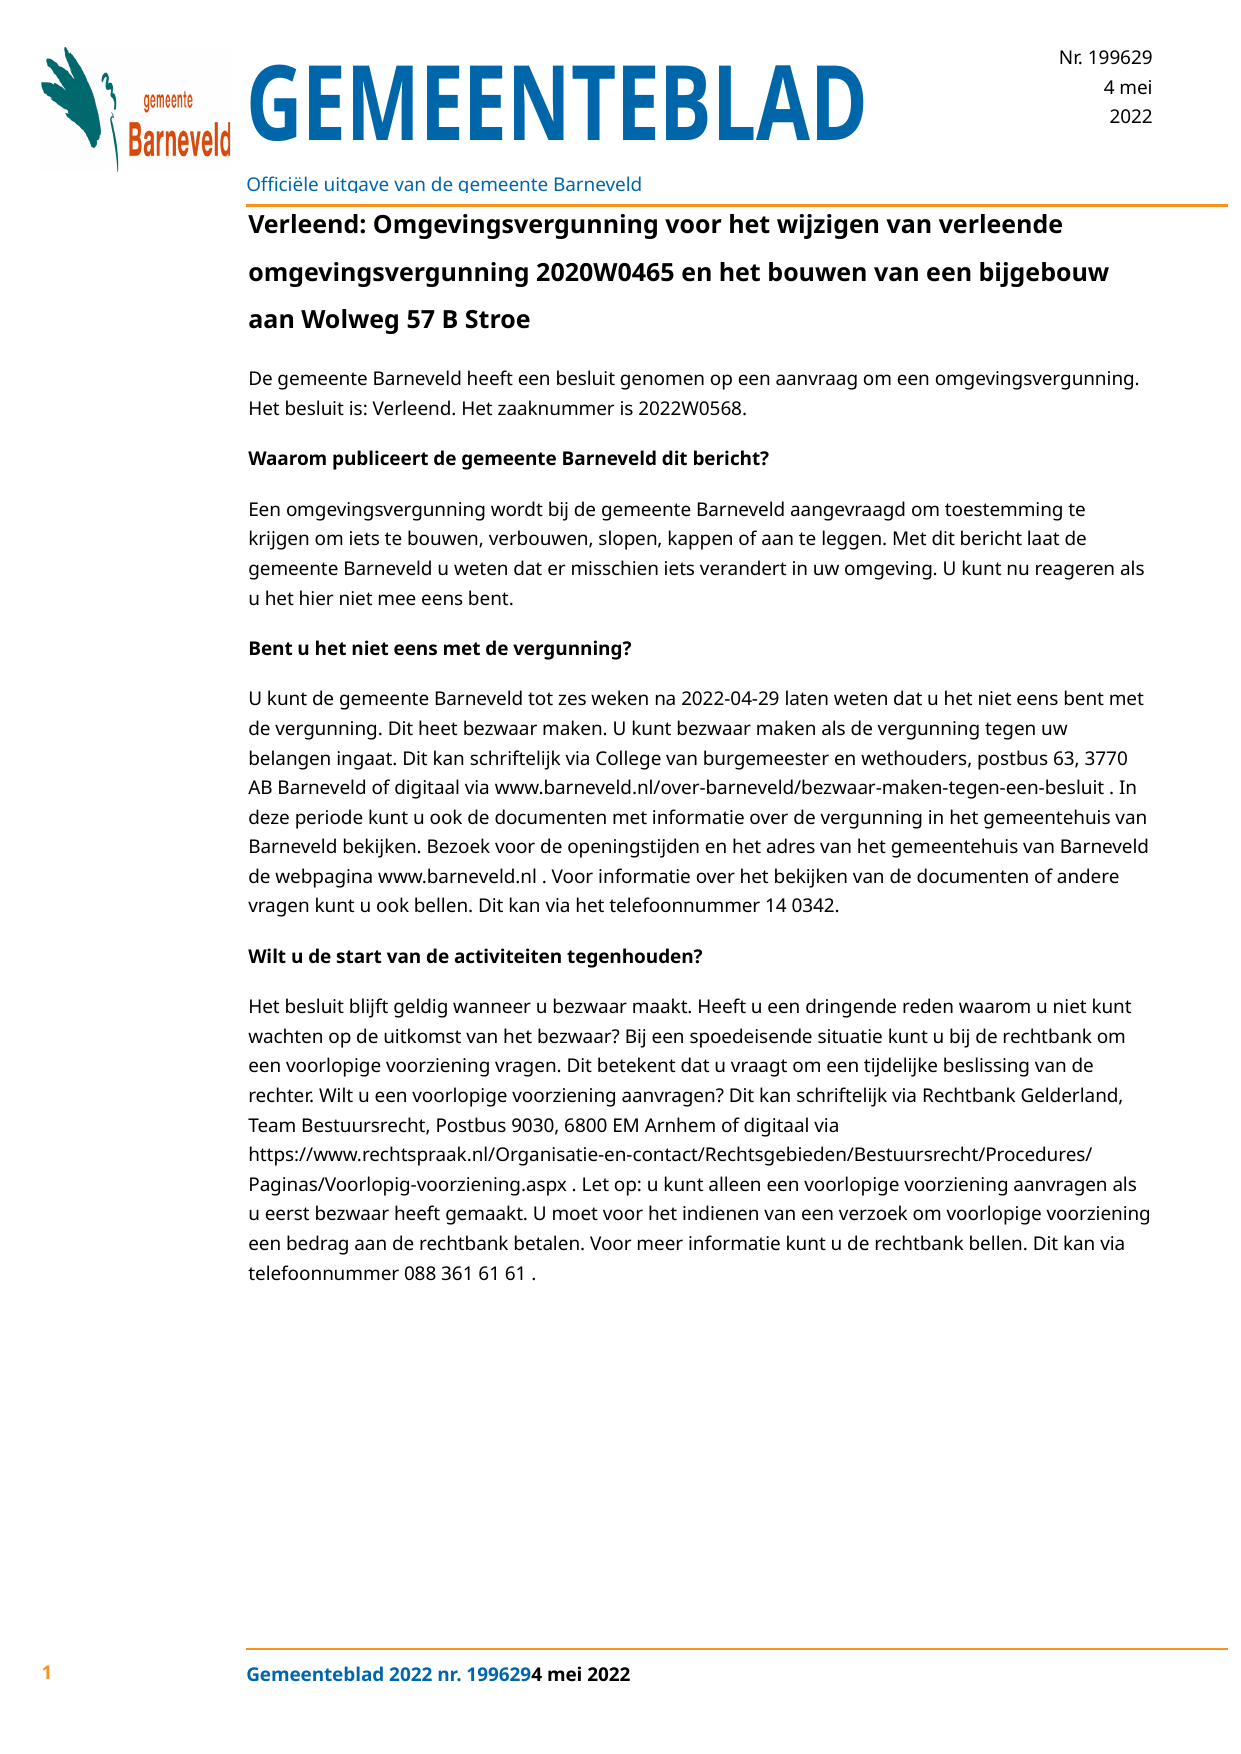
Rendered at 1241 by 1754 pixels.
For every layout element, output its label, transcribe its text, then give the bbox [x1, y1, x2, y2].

text Bent u het niet eens met de vergunning? [248, 635, 1152, 661]
text Verleend: Omgevingsvergunning voor het wijzigen van verleende omgevingsvergunning 2020W0465 en het bouwen van een bijgebouw aan Wolweg 57 B Stroe [248, 207, 1152, 336]
text Waarom publiceert de gemeente Barneveld dit bericht? [248, 446, 1152, 471]
text De gemeente Barneveld heeft een besluit genomen op een aanvraag om een omgevingsvergunning. Het besluit is: Verleend. Het zaaknummer is 2022W0568. [248, 366, 1152, 421]
picture [41, 47, 231, 172]
text U kunt de gemeente Barneveld tot zes weken na 2022-04-29 laten weten dat u het niet eens bent met de vergunning. Dit heet bezwaar maken. U kunt bezwaar maken als de vergunning tegen uw belangen ingaat. Dit kan schriftelijk via College van burgemeester en wethouders, postbus 63, 3770 AB Barneveld of digitaal via www.barneveld.nl/over-barneveld/bezwaar-maken-tegen-een-besluit . In deze periode kunt u ook de documenten met informatie over de vergunning in het gemeentehuis van Barneveld bekijken. Bezoek voor de openingstijden en het adres van het gemeentehuis van Barneveld de webpagina www.barneveld.nl . Voor informatie over het bekijken van de documenten of andere vragen kunt u ook bellen. Dit kan via het telefoonnummer 14 0342. [248, 686, 1152, 918]
text Het besluit blijft geldig wanneer u bezwaar maakt. Heeft u een dringende reden waarom u niet kunt wachten op de uitkomst van het bezwaar? Bij een spoedeisende situatie kunt u bij de rechtbank om een voorlopige voorziening vragen. Dit betekent dat u vraagt om een tijdelijke beslissing van de rechter. Wilt u een voorlopige voorziening aanvragen? Dit kan schriftelijk via Rechtbank Gelderland, Team Bestuursrecht, Postbus 9030, 6800 EM Arnhem of digitaal via https://www.rechtspraak.nl/Organisatie-en-contact/Rechtsgebieden/Bestuursrecht/Procedures/Paginas/Voorlopig-voorziening.aspx . Let op: u kunt alleen een voorlopige voorziening aanvragen als u eerst bezwaar heeft gemaakt. U moet voor het indienen van een verzoek om voorlopige voorziening een bedrag aan de rechtbank betalen. Voor meer informatie kunt u de rechtbank bellen. Dit kan via telefoonnummer 088 361 61 61 . [248, 993, 1152, 1285]
text Wilt u de start van de activiteiten tegenhouden? [248, 943, 1152, 969]
text Een omgevingsvergunning wordt bij de gemeente Barneveld aangevraagd om toestemming te krijgen om iets te bouwen, verbouwen, slopen, kappen of aan te leggen. Met dit bericht laat de gemeente Barneveld u weten dat er misschien iets verandert in uw omgeving. U kunt nu reageren als u het hier niet mee eens bent. [248, 496, 1152, 610]
